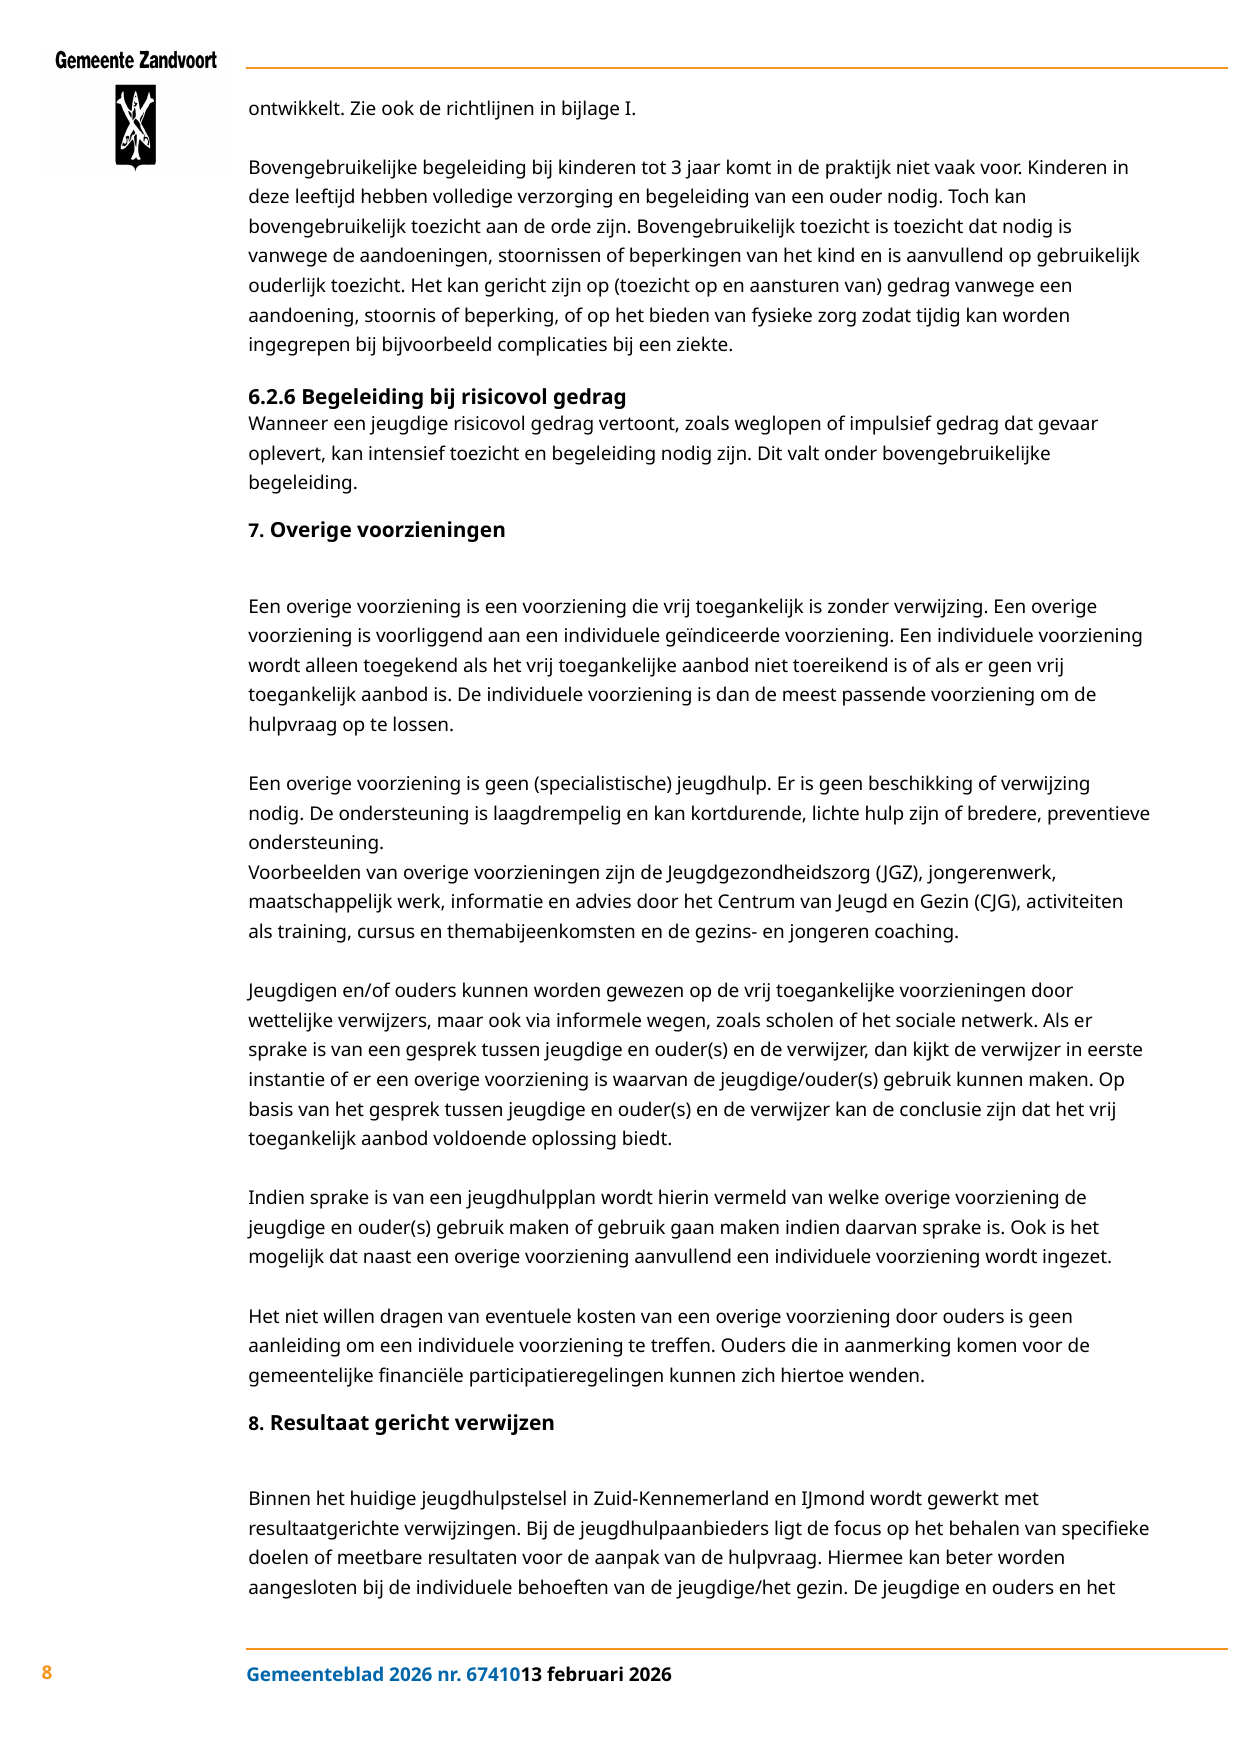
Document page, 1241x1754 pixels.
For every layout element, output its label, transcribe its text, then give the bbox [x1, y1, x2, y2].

text 6.2.6 Begeleiding bij risicovol gedrag [248, 382, 1152, 410]
text Het niet willen dragen van eventuele kosten van een overige voorziening door ouders is geen aanleiding om een individuele voorziening te treffen. Ouders die in aanmerking komen voor de gemeentelijke financiële participatieregelingen kunnen zich hiertoe wenden. [248, 1303, 1152, 1388]
text Indien sprake is van een jeugdhulpplan wordt hierin vermeld van welke overige voorziening de jeugdige en ouder(s) gebruik maken of gebruik gaan maken indien daarvan sprake is. Ook is het mogelijk dat naast een overige voorziening aanvullend een individuele voorziening wordt ingezet. [248, 1184, 1152, 1269]
text Een overige voorziening is geen (specialistische) jeugdhulp. Er is geen beschikking of verwijzing nodig. De ondersteuning is laagdrempelig en kan kortdurende, lichte hulp zijn of bredere, preventieve ondersteuning. [248, 770, 1152, 855]
text 7. Overige voorzieningen [248, 515, 1152, 543]
text Bovengebruikelijke begeleiding bij kinderen tot 3 jaar komt in de praktijk niet vaak voor. Kinderen in deze leeftijd hebben volledige verzorging en begeleiding van een ouder nodig. Toch kan bovengebruikelijk toezicht aan de orde zijn. Bovengebruikelijk toezicht is toezicht dat nodig is vanwege de aandoeningen, stoornissen of beperkingen van het kind en is aanvullend op gebruikelijk ouderlijk toezicht. Het kan gericht zijn op (toezicht op en aansturen van) gedrag vanwege een aandoening, stoornis of beperking, of op het bieden van fysieke zorg zodat tijdig kan worden ingegrepen bij bijvoorbeeld complicaties bij een ziekte. [248, 154, 1152, 357]
text Jeugdigen en/of ouders kunnen worden gewezen op de vrij toegankelijke voorzieningen door wettelijke verwijzers, maar ook via informele wegen, zoals scholen of het sociale netwerk. Als er sprake is van een gesprek tussen jeugdige en ouder(s) en de verwijzer, dan kijkt de verwijzer in eerste instantie of er een overige voorziening is waarvan de jeugdige/ouder(s) gebruik kunnen maken. Op basis van het gesprek tussen jeugdige en ouder(s) en de verwijzer kan de conclusie zijn dat het vrij toegankelijk aanbod voldoende oplossing biedt. [248, 977, 1152, 1151]
text Voorbeelden van overige voorzieningen zijn de Jeugdgezondheidszorg (JGZ), jongerenwerk, maatschappelijk werk, informatie en advies door het Centrum van Jeugd en Gezin (CJG), activiteiten als training, cursus en themabijeenkomsten en de gezins- en jongeren coaching. [248, 859, 1152, 944]
text Binnen het huidige jeugdhulpstelsel in Zuid-Kennemerland en IJmond wordt gewerkt met resultaatgerichte verwijzingen. Bij de jeugdhulpaanbieders ligt de focus op het behalen van specifieke doelen of meetbare resultaten voor de aanpak van de hulpvraag. Hiermee kan beter worden aangesloten bij de individuele behoeften van de jeugdige/het gezin. De jeugdige en ouders en het [248, 1485, 1152, 1600]
picture [41, 47, 231, 172]
text ontwikkelt. Zie ook de richtlijnen in bijlage I. [248, 95, 1152, 121]
text Een overige voorziening is een voorziening die vrij toegankelijk is zonder verwijzing. Een overige voorziening is voorliggend aan een individuele geïndiceerde voorziening. Een individuele voorziening wordt alleen toegekend als het vrij toegankelijke aanbod niet toereikend is of als er geen vrij toegankelijk aanbod is. De individuele voorziening is dan de meest passende voorziening om de hulpvraag op te lossen. [248, 593, 1152, 737]
text Wanneer een jeugdige risicovol gedrag vertoont, zoals weglopen of impulsief gedrag dat gevaar oplevert, kan intensief toezicht en begeleiding nodig zijn. Dit valt onder bovengebruikelijke begeleiding. [248, 410, 1152, 495]
text 8. Resultaat gericht verwijzen [248, 1408, 1152, 1436]
